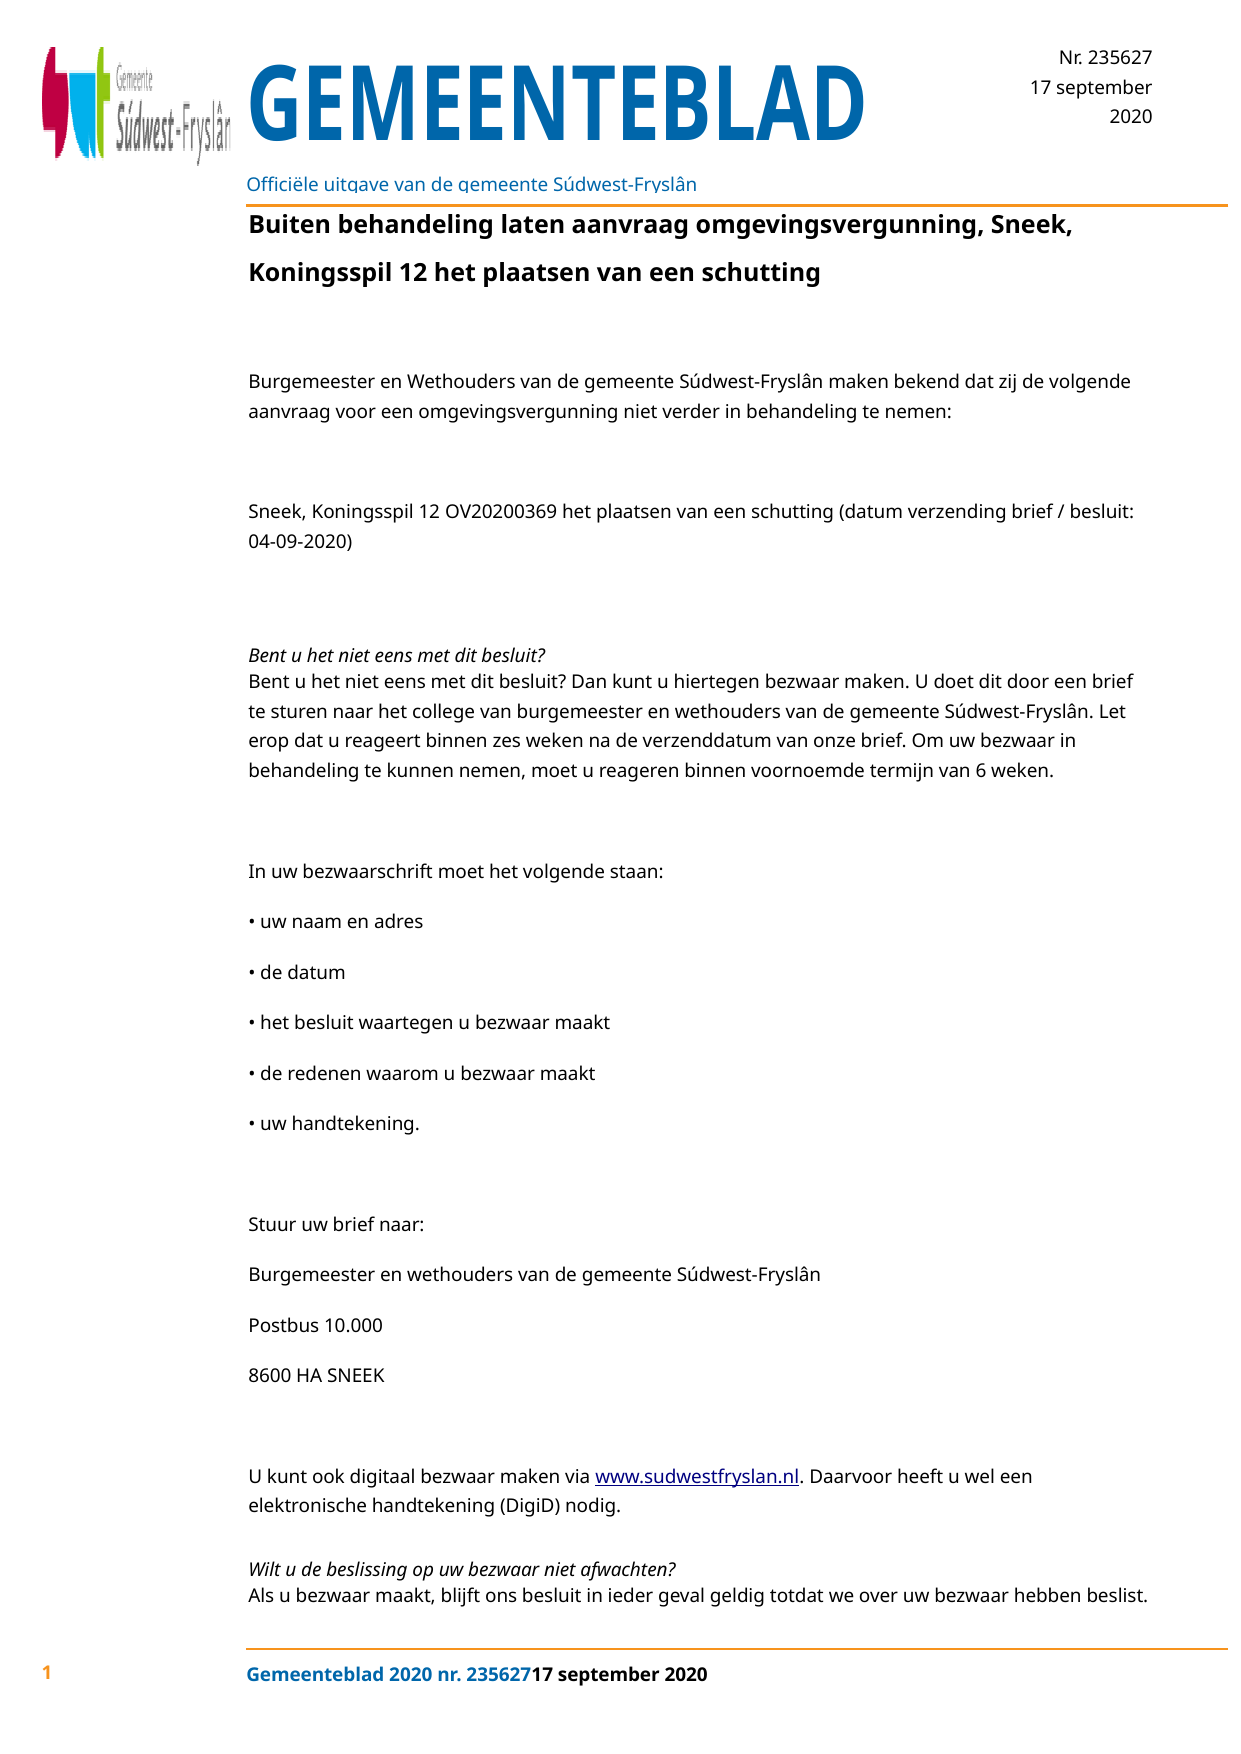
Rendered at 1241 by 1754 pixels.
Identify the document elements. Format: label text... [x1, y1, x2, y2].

text Bent u het niet eens met dit besluit? [248, 643, 1152, 668]
text Wilt u de beslissing op uw bezwaar niet afwachten? [248, 1557, 1152, 1582]
text Als u bezwaar maakt, blijft ons besluit in ieder geval geldig totdat we over uw bezwaar hebben beslist. [248, 1582, 1152, 1608]
text Burgemeester en wethouders van de gemeente Súdwest-Fryslân [248, 1261, 1152, 1287]
text • de datum [248, 959, 1152, 984]
text Postbus 10.000 [248, 1312, 1152, 1337]
text Bent u het niet eens met dit besluit? Dan kunt u hiertegen bezwaar maken. U doet dit door een brief te sturen naar het college van burgemeester en wethouders van de gemeente Súdwest-Fryslân. Let erop dat u reageert binnen zes weken na de verzenddatum van onze brief. Om uw bezwaar in behandeling te kunnen nemen, moet u reageren binnen voornoemde termijn van 6 weken. [248, 668, 1152, 783]
text • uw naam en adres [248, 908, 1152, 934]
text 8600 HA SNEEK [248, 1362, 1152, 1388]
picture [41, 47, 231, 172]
text In uw bezwaarschrift moet het volgende staan: [248, 858, 1152, 884]
text • het besluit waartegen u bezwaar maakt [248, 1009, 1152, 1035]
text Buiten behandeling laten aanvraag omgevingsvergunning, Sneek, Koningsspil 12 het plaatsen van een schutting [248, 207, 1152, 288]
text Burgemeester en Wethouders van de gemeente Súdwest-Fryslân maken bekend dat zij de volgende aanvraag voor een omgevingsvergunning niet verder in behandeling te nemen: [248, 368, 1152, 424]
text • de redenen waarom u bezwaar maakt [248, 1060, 1152, 1085]
text U kunt ook digitaal bezwaar maken via www.sudwestfryslan.nl. Daarvoor heeft u wel een elektronische handtekening (DigiD) nodig. [248, 1463, 1152, 1518]
text Sneek, Koningsspil 12 OV20200369 het plaatsen van een schutting (datum verzending brief / besluit: 04-09-2020) [248, 499, 1152, 554]
text Stuur uw brief naar: [248, 1211, 1152, 1237]
text • uw handtekening. [248, 1110, 1152, 1136]
